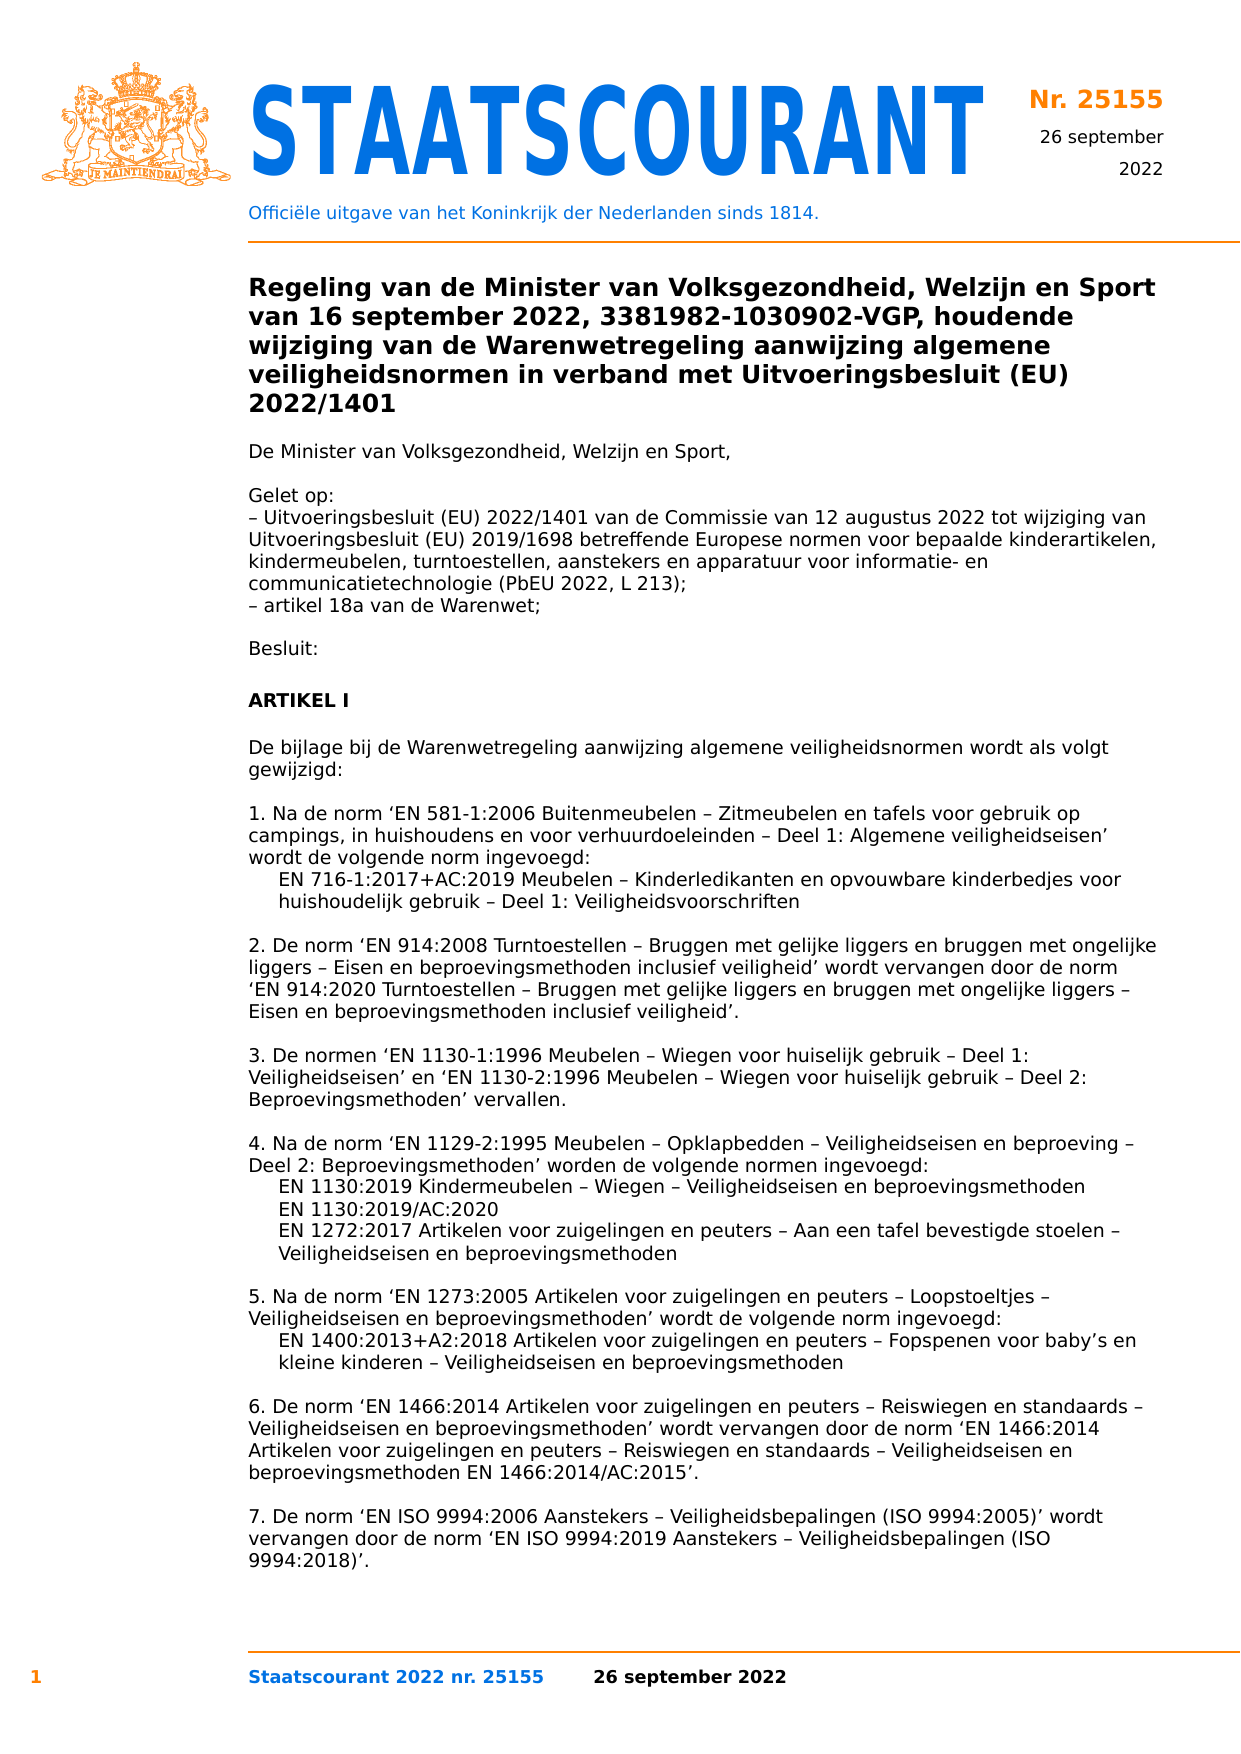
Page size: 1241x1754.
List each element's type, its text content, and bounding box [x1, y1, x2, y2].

text EN 1130:2019 Kindermeubelen – Wiegen – Veiligheidseisen en beproevingsmethoden EN 1130:2019/AC:2020 [278, 1176, 1163, 1220]
text – Uitvoeringsbesluit (EU) 2022/1401 van de Commissie van 12 augustus 2022 tot wijziging van Uitvoeringsbesluit (EU) 2019/1698 betreffende Europese normen voor bepaalde kinderartikelen, kindermeubelen, turntoestellen, aanstekers en apparatuur voor informatie- en communicatietechnologie (PbEU 2022, L 213); [248, 507, 1163, 594]
text – artikel 18a van de Warenwet; [248, 594, 1163, 616]
text Besluit: [248, 638, 1163, 660]
table_cell 26 september [998, 121, 1240, 153]
text 2. De norm ‘EN 914:2008 Turntoestellen – Bruggen met gelijke liggers en bruggen met ongelijke liggers – Eisen en beproevingsmethoden inclusief veiligheid’ wordt vervangen door de norm ‘EN 914:2020 Turntoestellen – Bruggen met gelijke liggers en bruggen met ongelijke liggers – Eisen en beproevingsmethoden inclusief veiligheid’. [248, 935, 1163, 1023]
table_cell 2022 [998, 153, 1240, 203]
subtitle ARTIKEL I [248, 690, 1163, 712]
text EN 1272:2017 Artikelen voor zuigelingen en peuters – Aan een tafel bevestigde stoelen – Veiligheidseisen en beproevingsmethoden [278, 1220, 1163, 1264]
text 6. De norm ‘EN 1466:2014 Artikelen voor zuigelingen en peuters – Reiswiegen en standaards – Veiligheidseisen en beproevingsmethoden’ wordt vervangen door de norm ‘EN 1466:2014 Artikelen voor zuigelingen en peuters – Reiswiegen en standaards – Veiligheidseisen en beproevingsmethoden EN 1466:2014/AC:2015’. [248, 1396, 1163, 1484]
table_header [25, 62, 248, 241]
text 7. De norm ‘EN ISO 9994:2006 Aanstekers – Veiligheidsbepalingen (ISO 9994:2005)’ wordt vervangen door de norm ‘EN ISO 9994:2019 Aanstekers – Veiligheidsbepalingen (ISO 9994:2018)’. [248, 1506, 1163, 1572]
table_header STAATSCOURANT [248, 62, 998, 203]
subtitle Regeling van de Minister van Volksgezondheid, Welzijn en Sport van 16 september 2022, 3381982-1030902-VGP, houdende wijziging van de Warenwetregeling aanwijzing algemene veiligheidsnormen in verband met Uitvoeringsbesluit (EU) 2022/1401 [248, 273, 1163, 419]
picture [41, 62, 231, 186]
table_header Nr. 25155 [998, 62, 1240, 121]
text De Minister van Volksgezondheid, Welzijn en Sport, [248, 441, 1163, 463]
text 1. Na de norm ‘EN 581-1:2006 Buitenmeubelen – Zitmeubelen en tafels voor gebruik op campings, in huishoudens en voor verhuurdoeleinden – Deel 1: Algemene veiligheidseisen’ wordt de volgende norm ingevoegd: [248, 803, 1163, 869]
text 3. De normen ‘EN 1130-1:1996 Meubelen – Wiegen voor huiselijk gebruik – Deel 1: Veiligheidseisen’ en ‘EN 1130-2:1996 Meubelen – Wiegen voor huiselijk gebruik – Deel 2: Beproevingsmethoden’ vervallen. [248, 1045, 1163, 1111]
table_cell Officiële uitgave van het Koninkrijk der Nederlanden sinds 1814. [248, 203, 1240, 241]
text EN 1400:2013+A2:2018 Artikelen voor zuigelingen en peuters – Fopspenen voor baby’s en kleine kinderen – Veiligheidseisen en beproevingsmethoden [278, 1330, 1163, 1374]
text 5. Na de norm ‘EN 1273:2005 Artikelen voor zuigelingen en peuters – Loopstoeltjes – Veiligheidseisen en beproevingsmethoden’ wordt de volgende norm ingevoegd: [248, 1286, 1163, 1330]
text De bijlage bij de Warenwetregeling aanwijzing algemene veiligheidsnormen wordt als volgt gewijzigd: [248, 737, 1163, 781]
text Gelet op: [248, 484, 1163, 507]
text 4. Na de norm ‘EN 1129-2:1995 Meubelen – Opklapbedden – Veiligheidseisen en beproeving – Deel 2: Beproevingsmethoden’ worden de volgende normen ingevoegd: [248, 1132, 1163, 1176]
text EN 716-1:2017+AC:2019 Meubelen – Kinderledikanten en opvouwbare kinderbedjes voor huishoudelijk gebruik – Deel 1: Veiligheidsvoorschriften [278, 869, 1163, 913]
